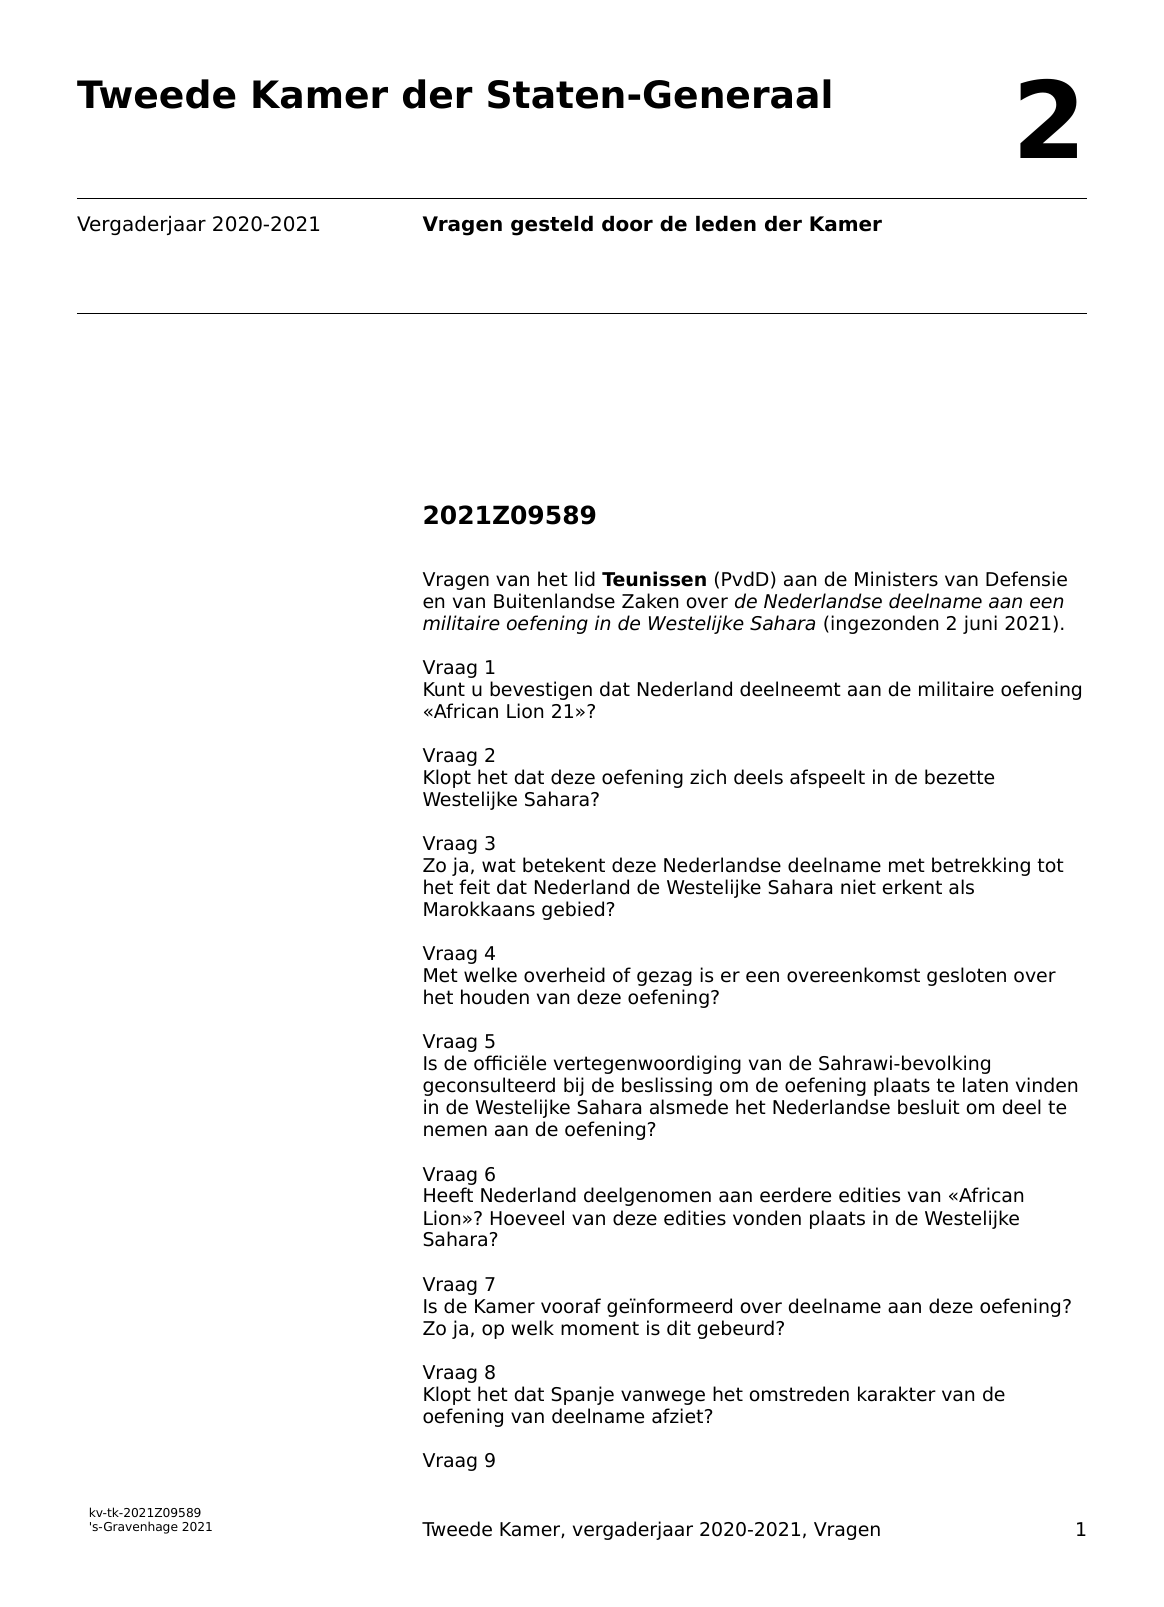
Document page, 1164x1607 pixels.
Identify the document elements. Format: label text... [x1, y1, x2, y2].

text Vraag 8 [422, 1362, 1087, 1384]
text kv-tk-2021Z09589 [88, 1506, 323, 1520]
text Vraag 1 [422, 657, 1087, 679]
text 2021Z09589 [422, 501, 1087, 531]
text Zo ja, wat betekent deze Nederlandse deelname met betrekking tot het feit dat Nederland de Westelijke Sahara niet erkent als Marokkaans gebied? [422, 855, 1087, 921]
text Vraag 5 [422, 1031, 1087, 1053]
text Klopt het dat Spanje vanwege het omstreden karakter van de oefening van deelname afziet? [422, 1384, 1087, 1428]
text Vraag 6 [422, 1163, 1087, 1185]
text Vraag 3 [422, 833, 1087, 855]
text Is de Kamer vooraf geïnformeerd over deelname aan deze oefening? Zo ja, op welk moment is dit gebeurd? [422, 1296, 1087, 1339]
table_cell Vergaderjaar 2020-2021 [77, 199, 422, 313]
text Klopt het dat deze oefening zich deels afspeelt in de bezette Westelijke Sahara? [422, 767, 1087, 811]
table_header 2 [886, 59, 1087, 198]
table_header Tweede Kamer der Staten-Generaal [77, 59, 886, 198]
text Heeft Nederland deelgenomen aan eerdere edities van «African Lion»? Hoeveel van deze edities vonden plaats in de Westelijke Sahara? [422, 1185, 1087, 1251]
text Vraag 2 [422, 745, 1087, 767]
text Met welke overheid of gezag is er een overeenkomst gesloten over het houden van deze oefening? [422, 965, 1087, 1009]
text Kunt u bevestigen dat Nederland deelneemt aan de militaire oefening «African Lion 21»? [422, 679, 1087, 723]
text 's-Gravenhage 2021 [88, 1520, 323, 1534]
table_cell Vragen gesteld door de leden der Kamer [422, 199, 1087, 313]
text Vragen van het lid Teunissen (PvdD) aan de Ministers van Defensie en van Buitenlandse Zaken over de Nederlandse deelname aan een militaire oefening in de Westelijke Sahara (ingezonden 2 juni 2021). [422, 569, 1087, 635]
text Vraag 7 [422, 1273, 1087, 1296]
text Is de officiële vertegenwoordiging van de Sahrawi-bevolking geconsulteerd bij de beslissing om de oefening plaats te laten vinden in de Westelijke Sahara alsmede het Nederlandse besluit om deel te nemen aan de oefening? [422, 1053, 1087, 1141]
text Vraag 4 [422, 943, 1087, 965]
text Vraag 9 [422, 1450, 1087, 1472]
